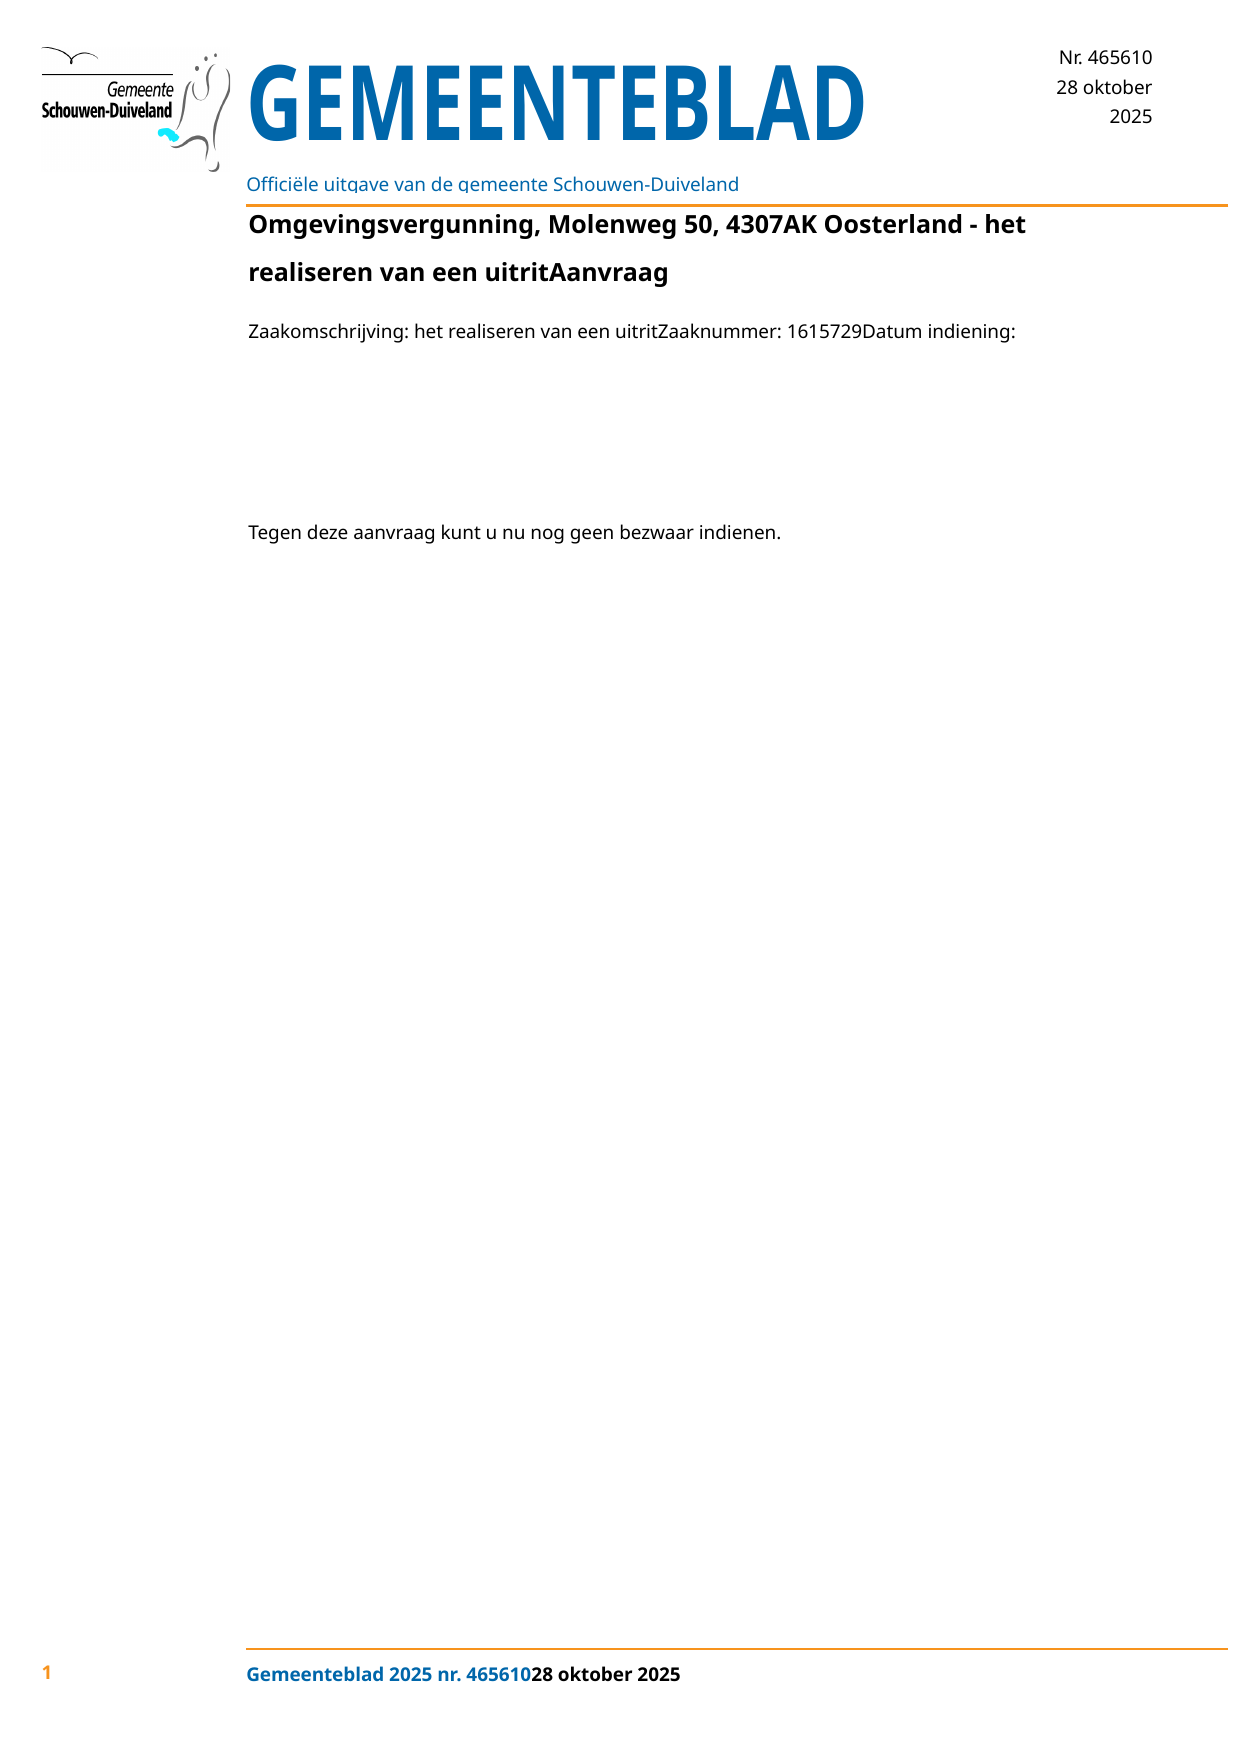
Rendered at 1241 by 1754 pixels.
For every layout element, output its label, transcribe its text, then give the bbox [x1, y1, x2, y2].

text Tegen deze aanvraag kunt u nu nog geen bezwaar indienen. [248, 519, 1152, 545]
text Omgevingsvergunning, Molenweg 50, 4307AK Oosterland - het realiseren van een uitritAanvraag [248, 207, 1152, 288]
picture [41, 47, 231, 172]
text Zaakomschrijving: het realiseren van een uitritZaaknummer: 1615729Datum indiening: [248, 318, 1152, 344]
